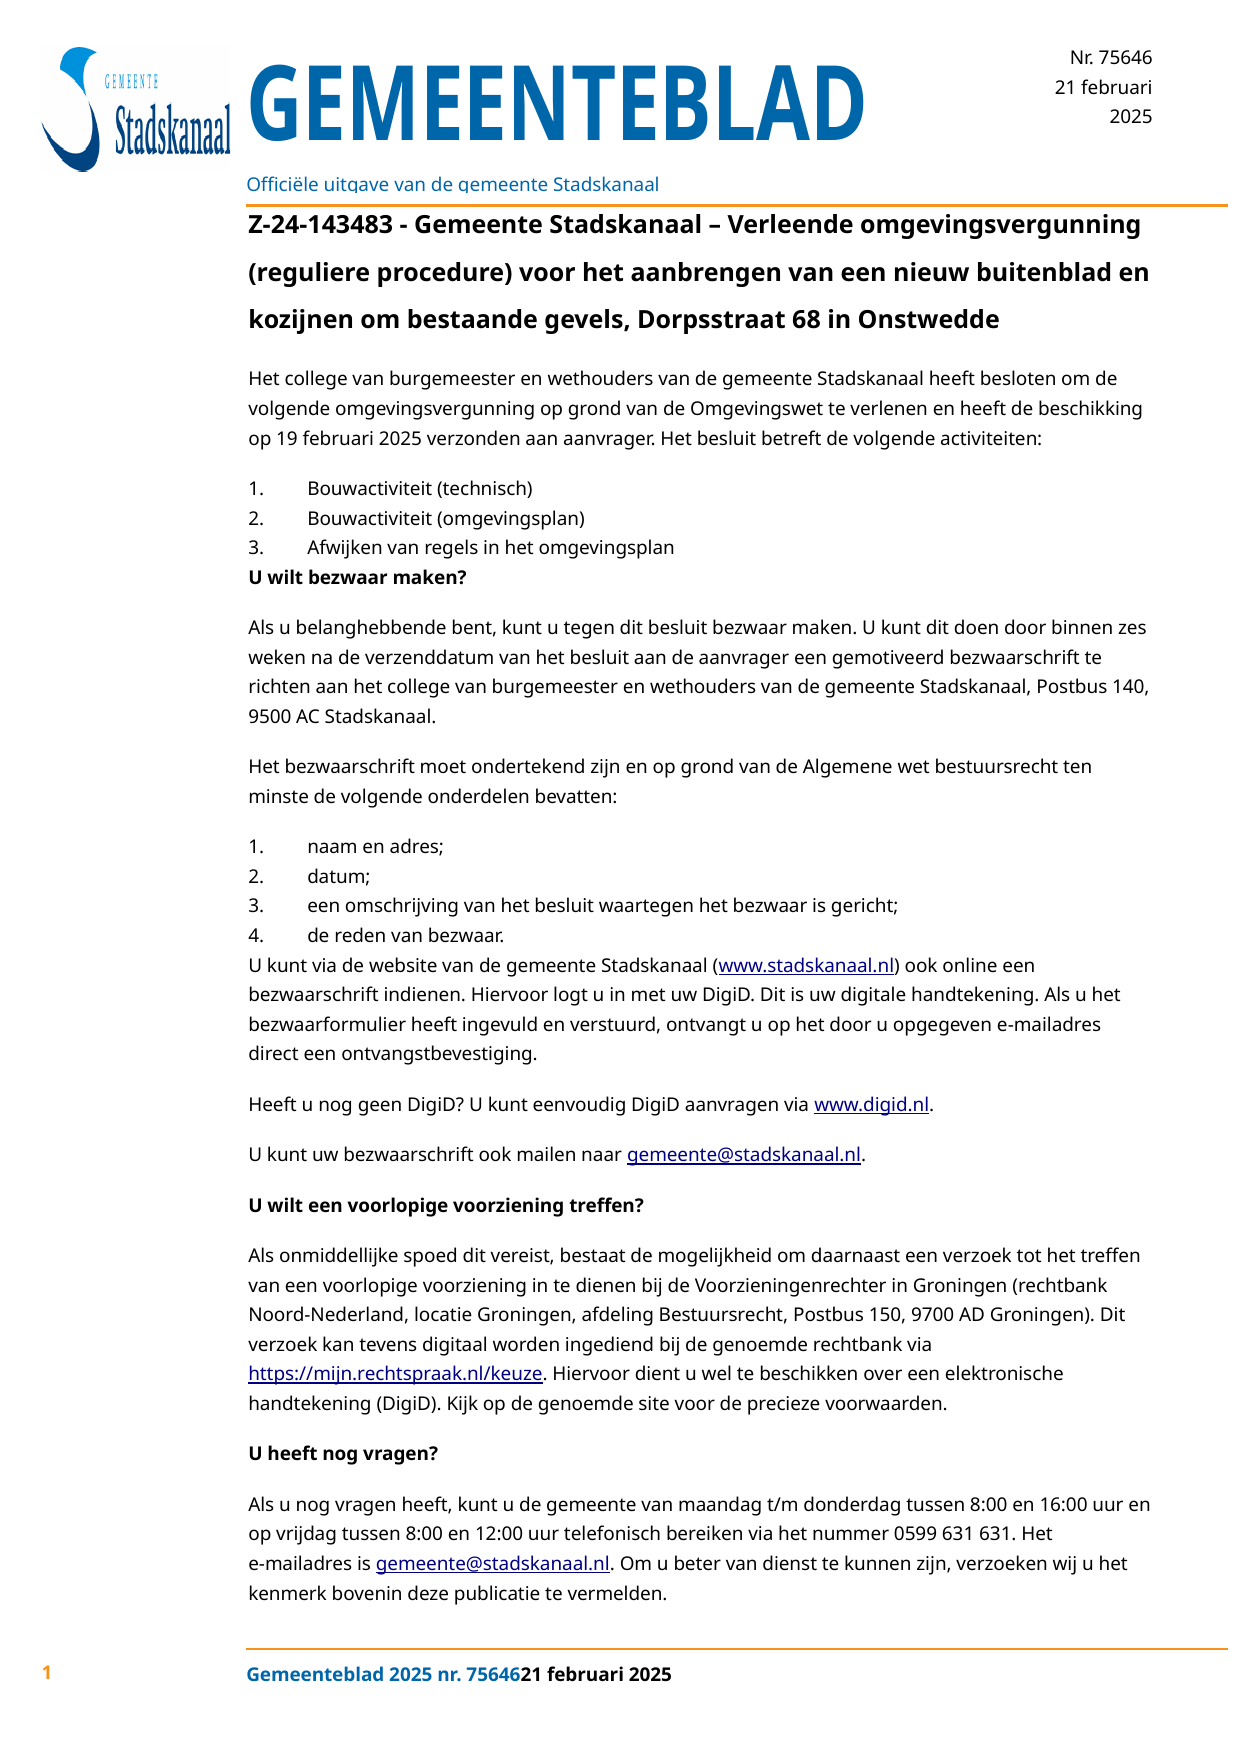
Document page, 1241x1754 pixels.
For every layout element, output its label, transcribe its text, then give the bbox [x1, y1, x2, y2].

text Het college van burgemeester en wethouders van de gemeente Stadskanaal heeft besloten om de volgende omgevingsvergunning op grond van de Omgevingswet te verlenen en heeft de beschikking op 19 februari 2025 verzonden aan aanvrager. Het besluit betreft de volgende activiteiten: [248, 366, 1152, 450]
text Z-24-143483 - Gemeente Stadskanaal – Verleende omgevingsvergunning (reguliere procedure) voor het aanbrengen van een nieuw buitenblad en kozijnen om bestaande gevels, Dorpsstraat 68 in Onstwedde [248, 207, 1152, 336]
list Afwijken van regels in het omgevingsplan [248, 534, 1152, 560]
text Als u nog vragen heeft, kunt u de gemeente van maandag t/m donderdag tussen 8:00 en 16:00 uur en op vrijdag tussen 8:00 en 12:00 uur telefonisch bereiken via het nummer 0599 631 631. Het e‑mailadres is gemeente@stadskanaal.nl. Om u beter van dienst te kunnen zijn, verzoeken wij u het kenmerk bovenin deze publicatie te vermelden. [248, 1491, 1152, 1605]
list datum; [248, 863, 1152, 889]
text Het bezwaarschrift moet ondertekend zijn en op grond van de Algemene wet bestuursrecht ten minste de volgende onderdelen bevatten: [248, 753, 1152, 809]
text Als u belanghebbende bent, kunt u tegen dit besluit bezwaar maken. U kunt dit doen door binnen zes weken na de verzenddatum van het besluit aan de aanvrager een gemotiveerd bezwaarschrift te richten aan het college van burgemeester en wethouders van de gemeente Stadskanaal, Postbus 140, 9500 AC Stadskanaal. [248, 614, 1152, 729]
list naam en adres; [248, 833, 1152, 859]
list Bouwactiviteit (technisch) [248, 475, 1152, 501]
list een omschrijving van het besluit waartegen het bezwaar is gericht; [248, 893, 1152, 918]
text U wilt een voorlopige voorziening treffen? [248, 1192, 1152, 1217]
list de reden van bezwaar. [248, 922, 1152, 948]
list Bouwactiviteit (omgevingsplan) [248, 505, 1152, 530]
text Als onmiddellijke spoed dit vereist, bestaat de mogelijkheid om daarnaast een verzoek tot het treffen van een voorlopige voorziening in te dienen bij de Voorzieningenrechter in Groningen (rechtbank Noord-Nederland, locatie Groningen, afdeling Bestuursrecht, Postbus 150, 9700 AD Groningen). Dit verzoek kan tevens digitaal worden ingediend bij de genoemde rechtbank via https://mijn.rechtspraak.nl/keuze. Hiervoor dient u wel te beschikken over een elektronische handtekening (DigiD). Kijk op de genoemde site voor de precieze voorwaarden. [248, 1242, 1152, 1416]
text U kunt uw bezwaarschrift ook mailen naar gemeente@stadskanaal.nl. [248, 1141, 1152, 1167]
text U kunt via de website van de gemeente Stadskanaal (www.stadskanaal.nl) ook online een bezwaarschrift indienen. Hiervoor logt u in met uw DigiD. Dit is uw digitale handtekening. Als u het bezwaarformulier heeft ingevuld en verstuurd, ontvangt u op het door u opgegeven e‑mailadres direct een ontvangstbevestiging. [248, 952, 1152, 1066]
text Heeft u nog geen DigiD? U kunt eenvoudig DigiD aanvragen via www.digid.nl. [248, 1091, 1152, 1117]
text U wilt bezwaar maken? [248, 564, 1152, 589]
picture [41, 47, 231, 172]
text U heeft nog vragen? [248, 1441, 1152, 1466]
